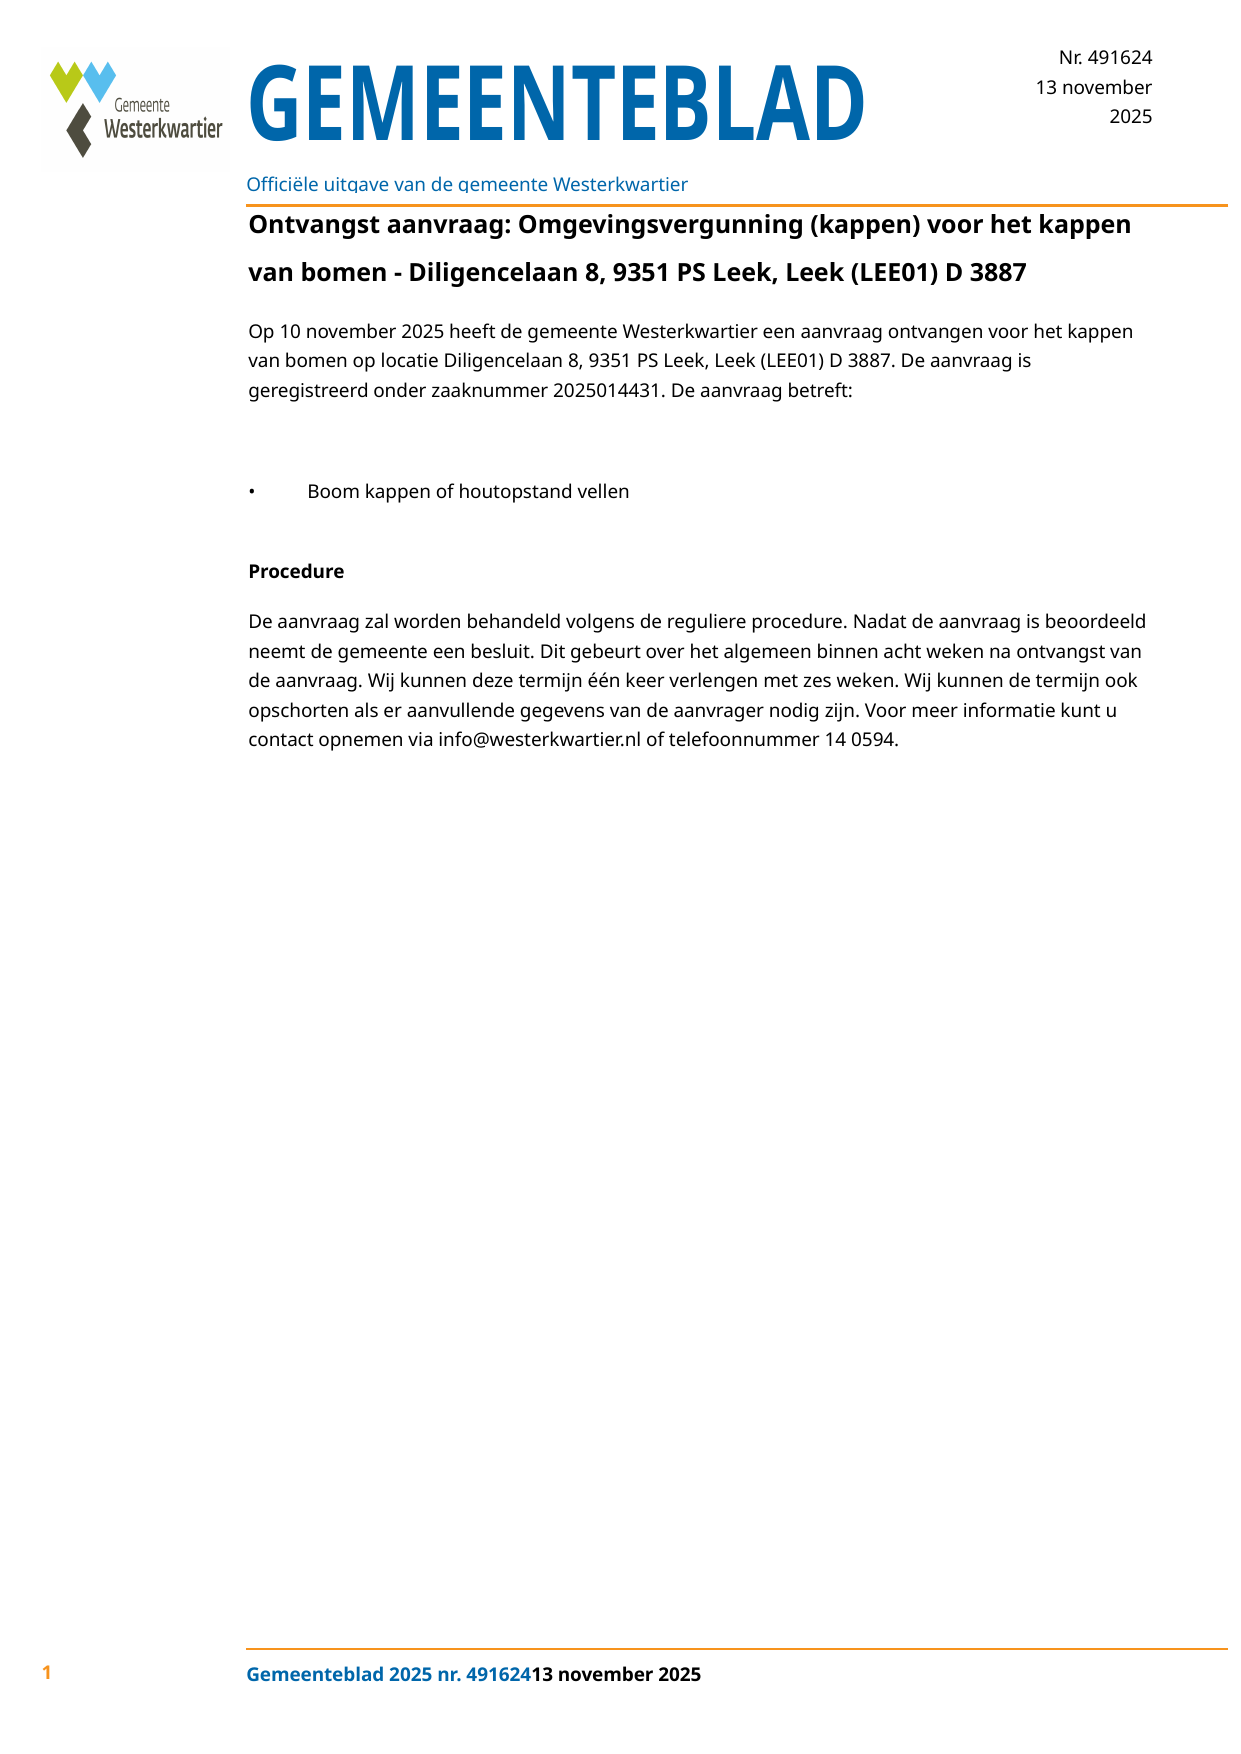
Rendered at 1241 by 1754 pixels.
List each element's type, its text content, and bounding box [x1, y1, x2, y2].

text Ontvangst aanvraag: Omgevingsvergunning (kappen) voor het kappen van bomen - Diligencelaan 8, 9351 PS Leek, Leek (LEE01) D 3887 [248, 207, 1152, 288]
text Procedure [248, 558, 1152, 584]
picture [41, 47, 231, 172]
text Op 10 november 2025 heeft de gemeente Westerkwartier een aanvraag ontvangen voor het kappen van bomen op locatie Diligencelaan 8, 9351 PS Leek, Leek (LEE01) D 3887. De aanvraag is geregistreerd onder zaaknummer 2025014431. De aanvraag betreft: [248, 318, 1152, 403]
list Boom kappen of houtopstand vellen [248, 478, 1152, 504]
text De aanvraag zal worden behandeld volgens de reguliere procedure. Nadat de aanvraag is beoordeeld neemt de gemeente een besluit. Dit gebeurt over het algemeen binnen acht weken na ontvangst van de aanvraag. Wij kunnen deze termijn één keer verlengen met zes weken. Wij kunnen de termijn ook opschorten als er aanvullende gegevens van de aanvrager nodig zijn. Voor meer informatie kunt u contact opnemen via info@westerkwartier.nl of telefoonnummer 14 0594. [248, 608, 1152, 752]
